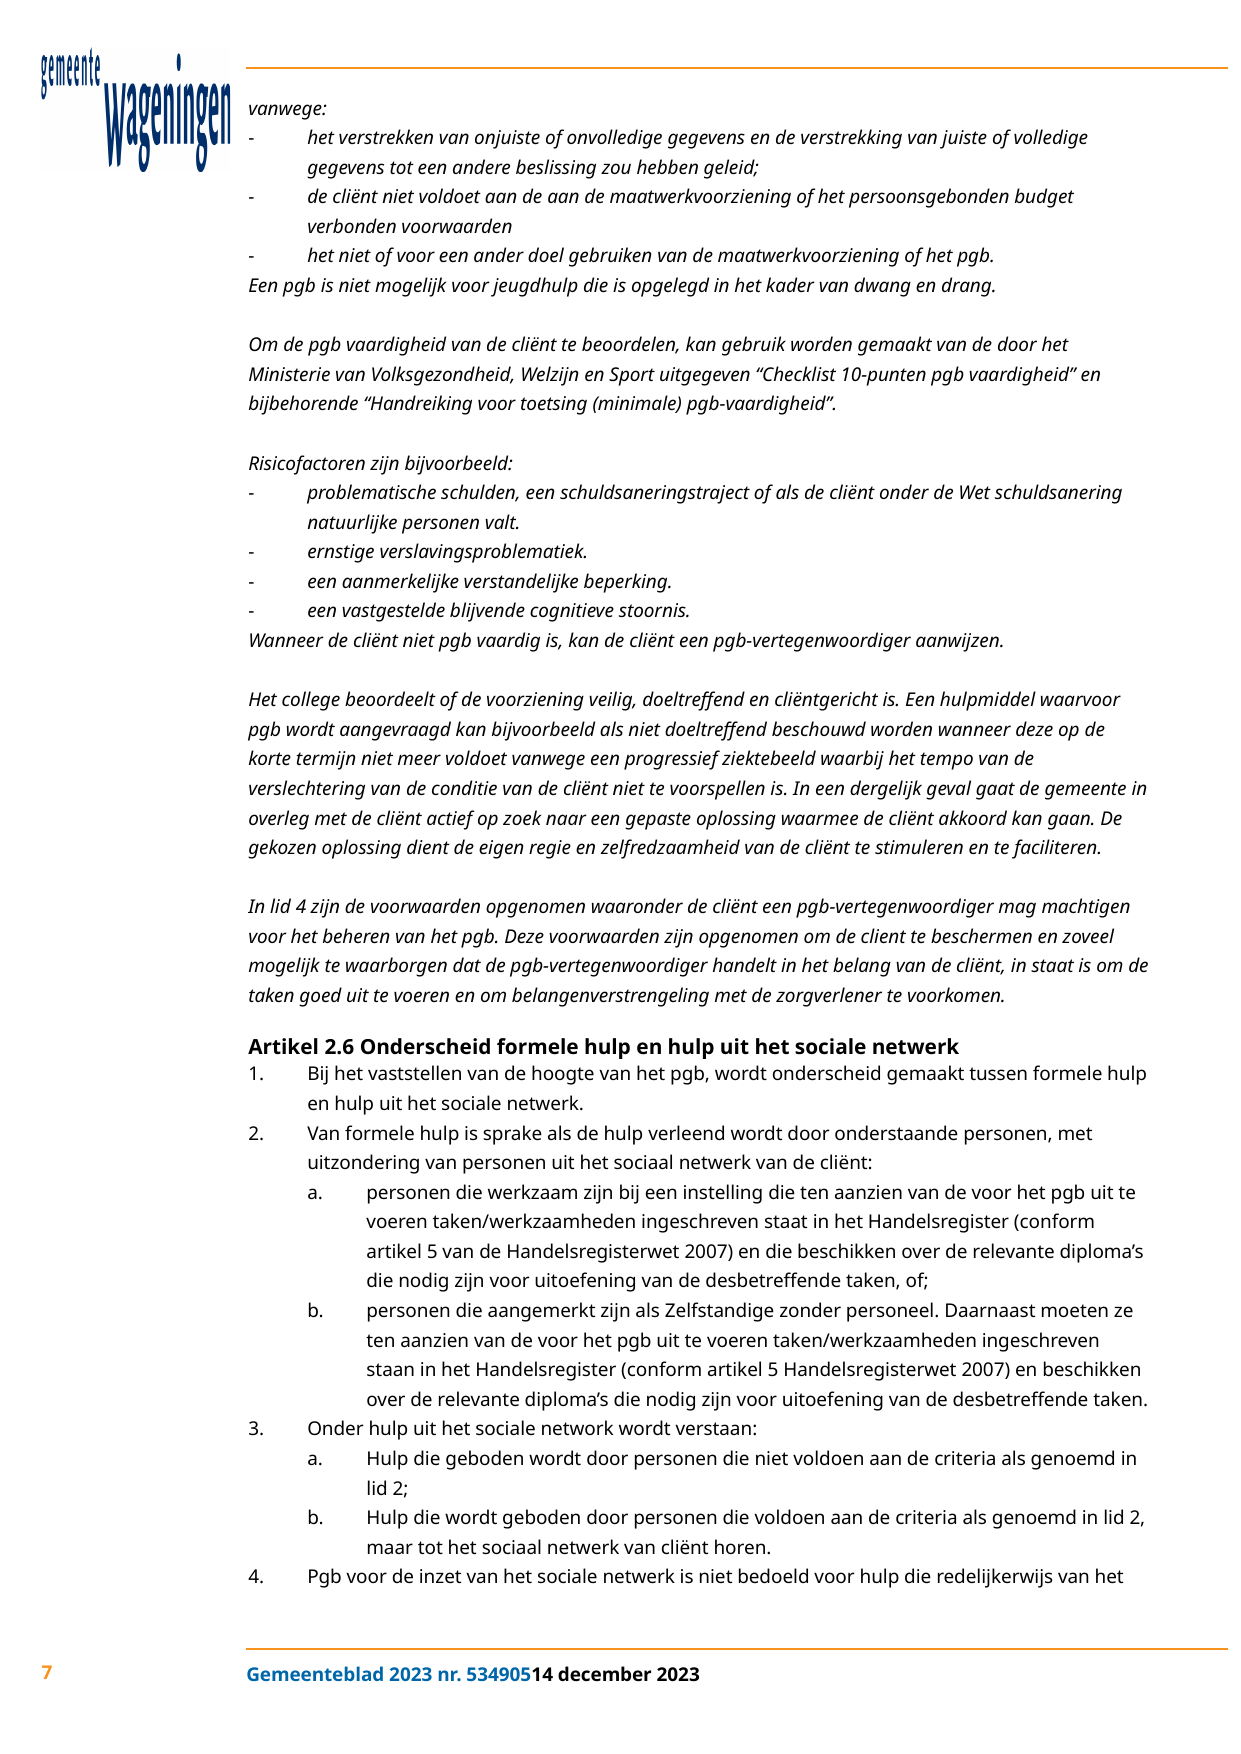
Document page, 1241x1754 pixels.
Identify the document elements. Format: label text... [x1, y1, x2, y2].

list Hulp die geboden wordt door personen die niet voldoen aan de criteria als genoemd in lid 2; [307, 1445, 1152, 1500]
list Hulp die wordt geboden door personen die voldoen aan de criteria als genoemd in lid 2, maar tot het sociaal netwerk van cliënt horen. [307, 1504, 1152, 1559]
picture [41, 47, 231, 172]
list personen die werkzaam zijn bij een instelling die ten aanzien van de voor het pgb uit te voeren taken/werkzaamheden ingeschreven staat in het Handelsregister (conform artikel 5 van de Handelsregisterwet 2007) en die beschikken over de relevante diploma’s die nodig zijn voor uitoefening van de desbetreffende taken, of; [307, 1179, 1152, 1293]
text Artikel 2.6 Onderscheid formele hulp en hulp uit het sociale netwerk [248, 1032, 1152, 1061]
table_header vanwege: het verstrekken van onjuiste of onvolledige gegevens en de verstrekking van juiste of volledige gegevens tot een andere beslissing zou hebben geleid; de cliënt niet voldoet aan de aan de maatwerkvoorziening of het persoonsgebonden budget verbonden voorwaarden het niet of voor een ander doel gebruiken van de maatwerkvoorziening of het pgb. Een pgb is niet mogelijk voor jeugdhulp die is opgelegd in het kader van dwang en drang. Om de pgb vaardigheid van de cliënt te beoordelen, kan gebruik worden gemaakt van de door het Ministerie van Volksgezondheid, Welzijn en Sport uitgegeven “Checklist 10-punten pgb vaardigheid” en bijbehorende “Handreiking voor toetsing (minimale) pgb-vaardigheid”. Risicofactoren zijn bijvoorbeeld: problematische schulden, een schuldsaneringstraject of als de cliënt onder de Wet schuldsanering natuurlijke personen valt. ernstige verslavingsproblematiek. een aanmerkelijke verstandelijke beperking. een vastgestelde blijvende cognitieve stoornis. Wanneer de cliënt niet pgb vaardig is, kan de cliënt een pgb-vertegenwoordiger aanwijzen. Het college beoordeelt of de voorziening veilig, doeltreffend en cliëntgericht is. Een hulpmiddel waarvoor pgb wordt aangevraagd kan bijvoorbeeld als niet doeltreffend beschouwd worden wanneer deze op de korte termijn niet meer voldoet vanwege een progressief ziektebeeld waarbij het tempo van de verslechtering van de conditie van de cliënt niet te voorspellen is. In een dergelijk geval gaat de gemeente in overleg met de cliënt actief op zoek naar een gepaste oplossing waarmee de cliënt akkoord kan gaan. De gekozen oplossing dient de eigen regie en zelfredzaamheid van de cliënt te stimuleren en te faciliteren. In lid 4 zijn de voorwaarden opgenomen waaronder de cliënt een pgb-vertegenwoordiger mag machtigen voor het beheren van het pgb. Deze voorwaarden zijn opgenomen om de client te beschermen en zoveel mogelijk te waarborgen dat de pgb-vertegenwoordiger handelt in het belang van de cliënt, in staat is om de taken goed uit te voeren en om belangenverstrengeling met de zorgverlener te voorkomen. [248, 95, 1152, 1008]
list Van formele hulp is sprake als de hulp verleend wordt door onderstaande personen, met uitzondering van personen uit het sociaal netwerk van de cliënt: [248, 1120, 1152, 1175]
list Pgb voor de inzet van het sociale netwerk is niet bedoeld voor hulp die redelijkerwijs van het [248, 1563, 1152, 1589]
list personen die aangemerkt zijn als Zelfstandige zonder personeel. Daarnaast moeten ze ten aanzien van de voor het pgb uit te voeren taken/werkzaamheden ingeschreven staan in het Handelsregister (conform artikel 5 Handelsregisterwet 2007) en beschikken over de relevante diploma’s die nodig zijn voor uitoefening van de desbetreffende taken. [307, 1297, 1152, 1412]
list Onder hulp uit het sociale network wordt verstaan: [248, 1416, 1152, 1441]
list Bij het vaststellen van de hoogte van het pgb, wordt onderscheid gemaakt tussen formele hulp en hulp uit het sociale netwerk. [248, 1061, 1152, 1116]
